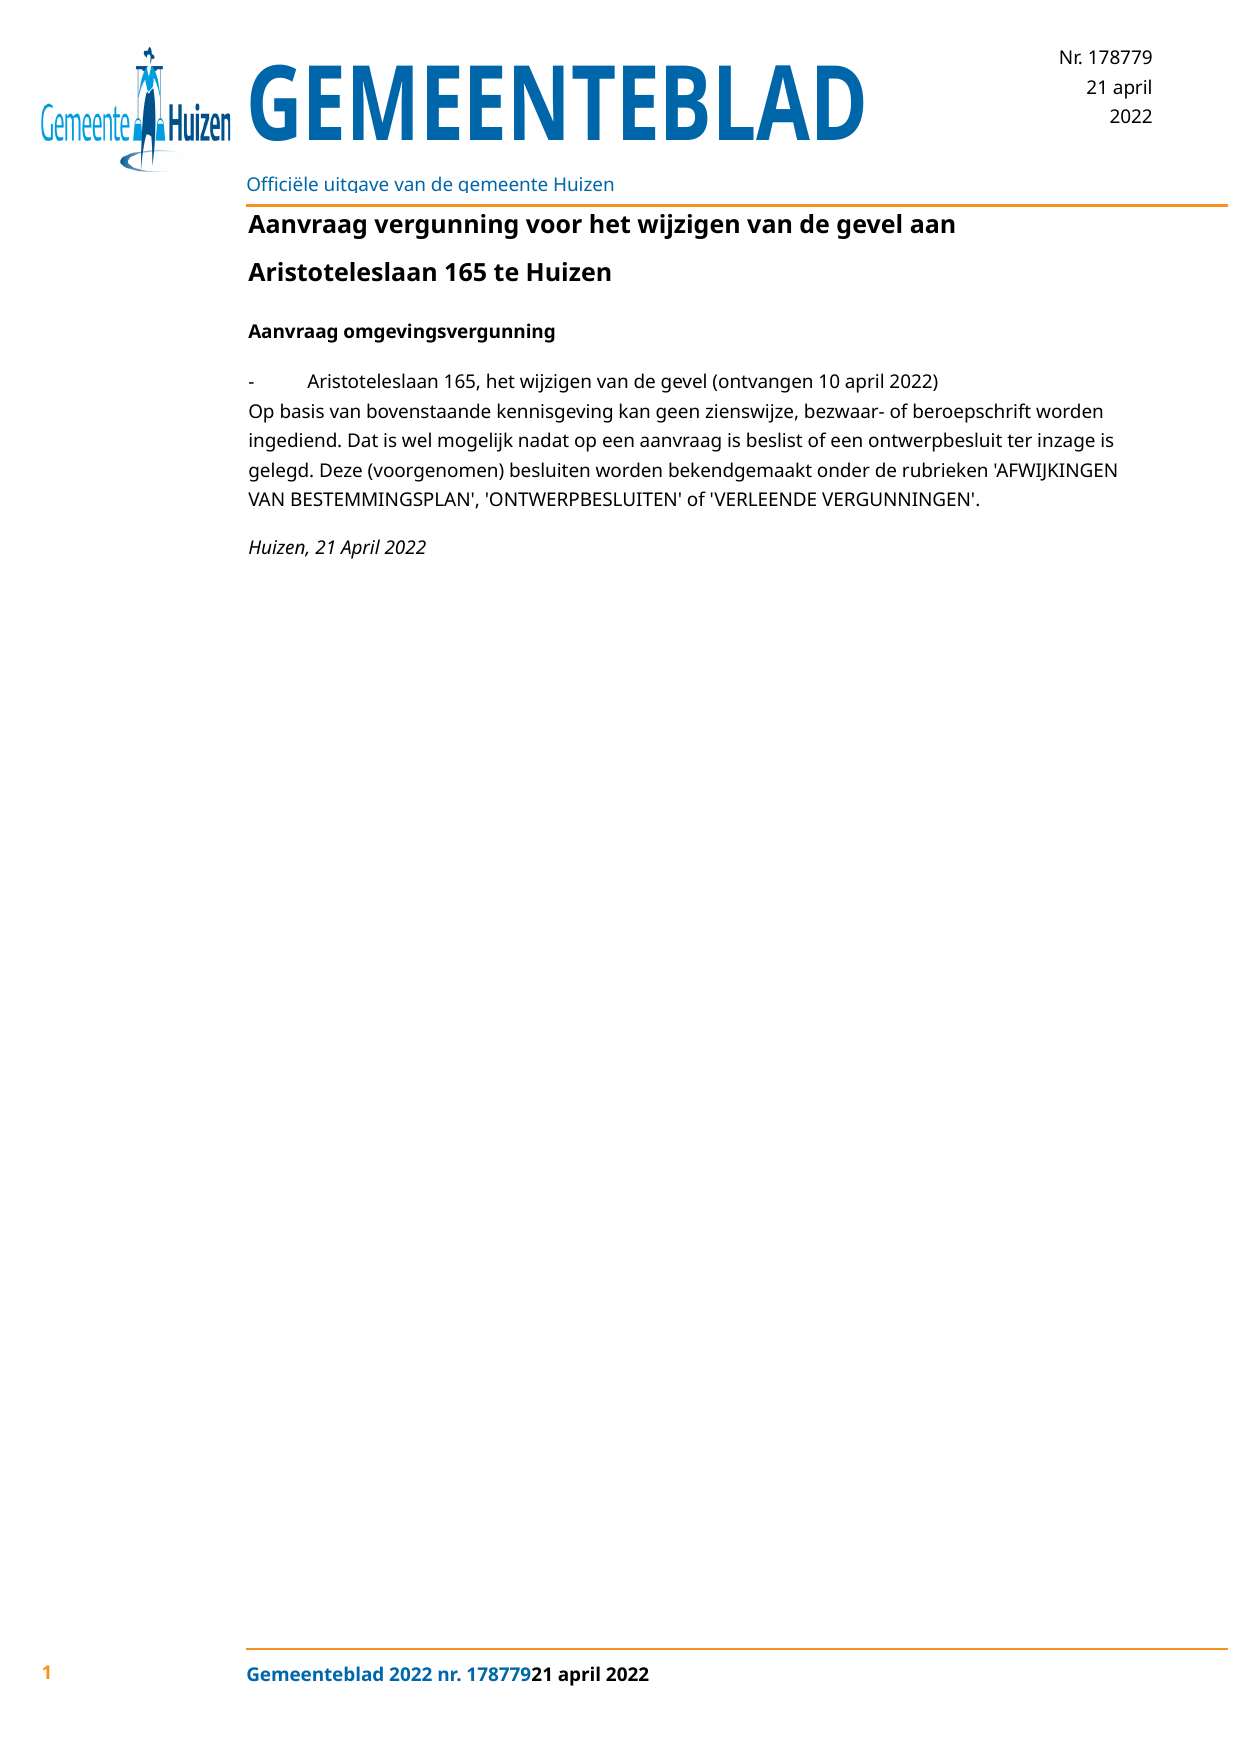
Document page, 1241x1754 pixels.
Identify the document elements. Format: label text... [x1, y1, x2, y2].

text Huizen, 21 April 2022 [248, 534, 1152, 560]
text Aanvraag omgevingsvergunning [248, 318, 1152, 344]
text Aanvraag vergunning voor het wijzigen van de gevel aan Aristoteleslaan 165 te Huizen [248, 207, 1152, 288]
list Aristoteleslaan 165, het wijzigen van de gevel (ontvangen 10 april 2022) [248, 368, 1152, 394]
picture [41, 47, 231, 172]
text Op basis van bovenstaande kennisgeving kan geen zienswijze, bezwaar- of beroepschrift worden ingediend. Dat is wel mogelijk nadat op een aanvraag is beslist of een ontwerpbesluit ter inzage is gelegd. Deze (voorgenomen) besluiten worden bekendgemaakt onder de rubrieken 'AFWIJKINGEN VAN BESTEMMINGSPLAN', 'ONTWERPBESLUITEN' of 'VERLEENDE VERGUNNINGEN'. [248, 398, 1152, 512]
